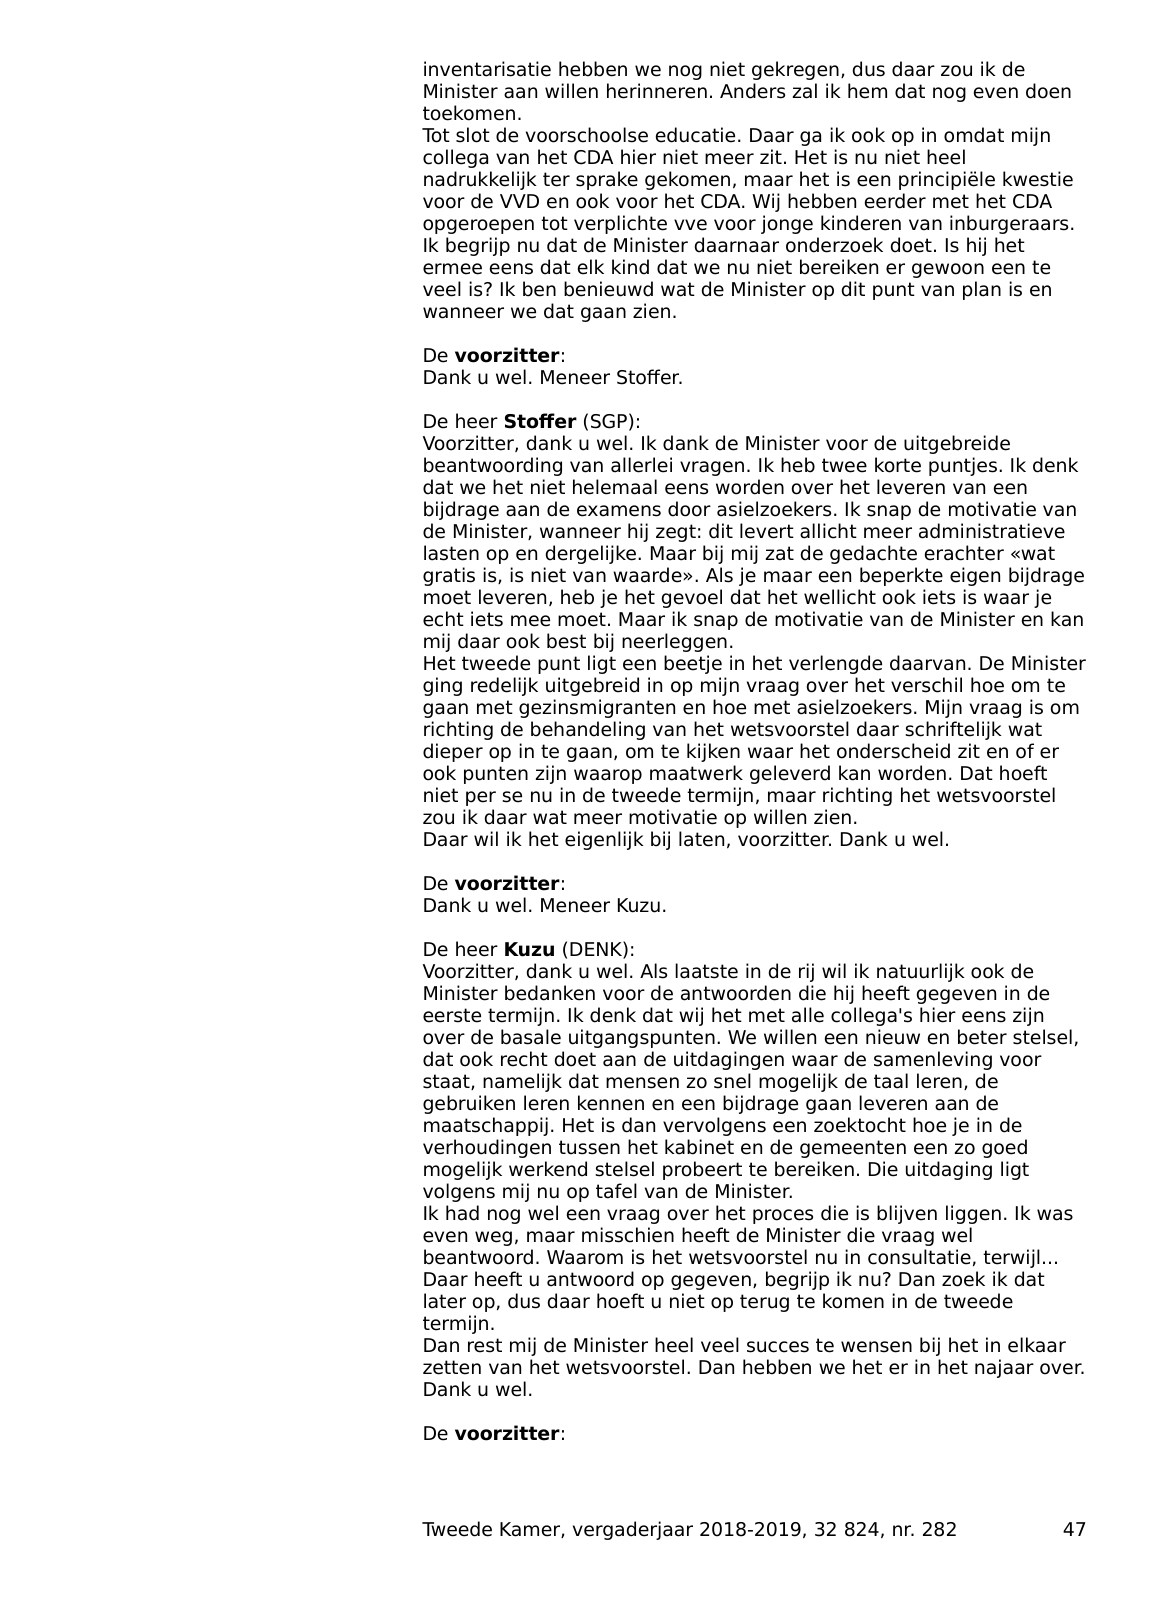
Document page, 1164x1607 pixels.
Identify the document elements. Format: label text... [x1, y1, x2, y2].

text Dan rest mij de Minister heel veel succes te wensen bij het in elkaar zetten van het wetsvoorstel. Dan hebben we het er in het najaar over. Dank u wel. [422, 1335, 1087, 1401]
text inventarisatie hebben we nog niet gekregen, dus daar zou ik de Minister aan willen herinneren. Anders zal ik hem dat nog even doen toekomen. [422, 59, 1087, 125]
text Het tweede punt ligt een beetje in het verlengde daarvan. De Minister ging redelijk uitgebreid in op mijn vraag over het verschil hoe om te gaan met gezinsmigranten en hoe met asielzoekers. Mijn vraag is om richting de behandeling van het wetsvoorstel daar schriftelijk wat dieper op in te gaan, om te kijken waar het onderscheid zit en of er ook punten zijn waarop maatwerk geleverd kan worden. Dat hoeft niet per se nu in de tweede termijn, maar richting het wetsvoorstel zou ik daar wat meer motivatie op willen zien. [422, 653, 1087, 829]
text De voorzitter: [422, 1423, 1087, 1445]
text De heer Kuzu (DENK): [422, 939, 1087, 961]
text Ik had nog wel een vraag over het proces die is blijven liggen. Ik was even weg, maar misschien heeft de Minister die vraag wel beantwoord. Waarom is het wetsvoorstel nu in consultatie, terwijl... Daar heeft u antwoord op gegeven, begrijp ik nu? Dan zoek ik dat later op, dus daar hoeft u niet op terug te komen in de tweede termijn. [422, 1203, 1087, 1335]
text Voorzitter, dank u wel. Ik dank de Minister voor de uitgebreide beantwoording van allerlei vragen. Ik heb twee korte puntjes. Ik denk dat we het niet helemaal eens worden over het leveren van een bijdrage aan de examens door asielzoekers. Ik snap de motivatie van de Minister, wanneer hij zegt: dit levert allicht meer administratieve lasten op en dergelijke. Maar bij mij zat de gedachte erachter «wat gratis is, is niet van waarde». Als je maar een beperkte eigen bijdrage moet leveren, heb je het gevoel dat het wellicht ook iets is waar je echt iets mee moet. Maar ik snap de motivatie van de Minister en kan mij daar ook best bij neerleggen. [422, 433, 1087, 653]
text Voorzitter, dank u wel. Als laatste in de rij wil ik natuurlijk ook de Minister bedanken voor de antwoorden die hij heeft gegeven in de eerste termijn. Ik denk dat wij het met alle collega's hier eens zijn over de basale uitgangspunten. We willen een nieuw en beter stelsel, dat ook recht doet aan de uitdagingen waar de samenleving voor staat, namelijk dat mensen zo snel mogelijk de taal leren, de gebruiken leren kennen en een bijdrage gaan leveren aan de maatschappij. Het is dan vervolgens een zoektocht hoe je in de verhoudingen tussen het kabinet en de gemeenten een zo goed mogelijk werkend stelsel probeert te bereiken. Die uitdaging ligt volgens mij nu op tafel van de Minister. [422, 961, 1087, 1203]
text Dank u wel. Meneer Kuzu. [422, 895, 1087, 917]
text Tot slot de voorschoolse educatie. Daar ga ik ook op in omdat mijn collega van het CDA hier niet meer zit. Het is nu niet heel nadrukkelijk ter sprake gekomen, maar het is een principiële kwestie voor de VVD en ook voor het CDA. Wij hebben eerder met het CDA opgeroepen tot verplichte vve voor jonge kinderen van inburgeraars. Ik begrijp nu dat de Minister daarnaar onderzoek doet. Is hij het ermee eens dat elk kind dat we nu niet bereiken er gewoon een te veel is? Ik ben benieuwd wat de Minister op dit punt van plan is en wanneer we dat gaan zien. [422, 125, 1087, 323]
text De voorzitter: [422, 873, 1087, 895]
text Dank u wel. Meneer Stoffer. [422, 367, 1087, 389]
text De voorzitter: [422, 345, 1087, 367]
text Daar wil ik het eigenlijk bij laten, voorzitter. Dank u wel. [422, 829, 1087, 851]
text De heer Stoffer (SGP): [422, 411, 1087, 433]
